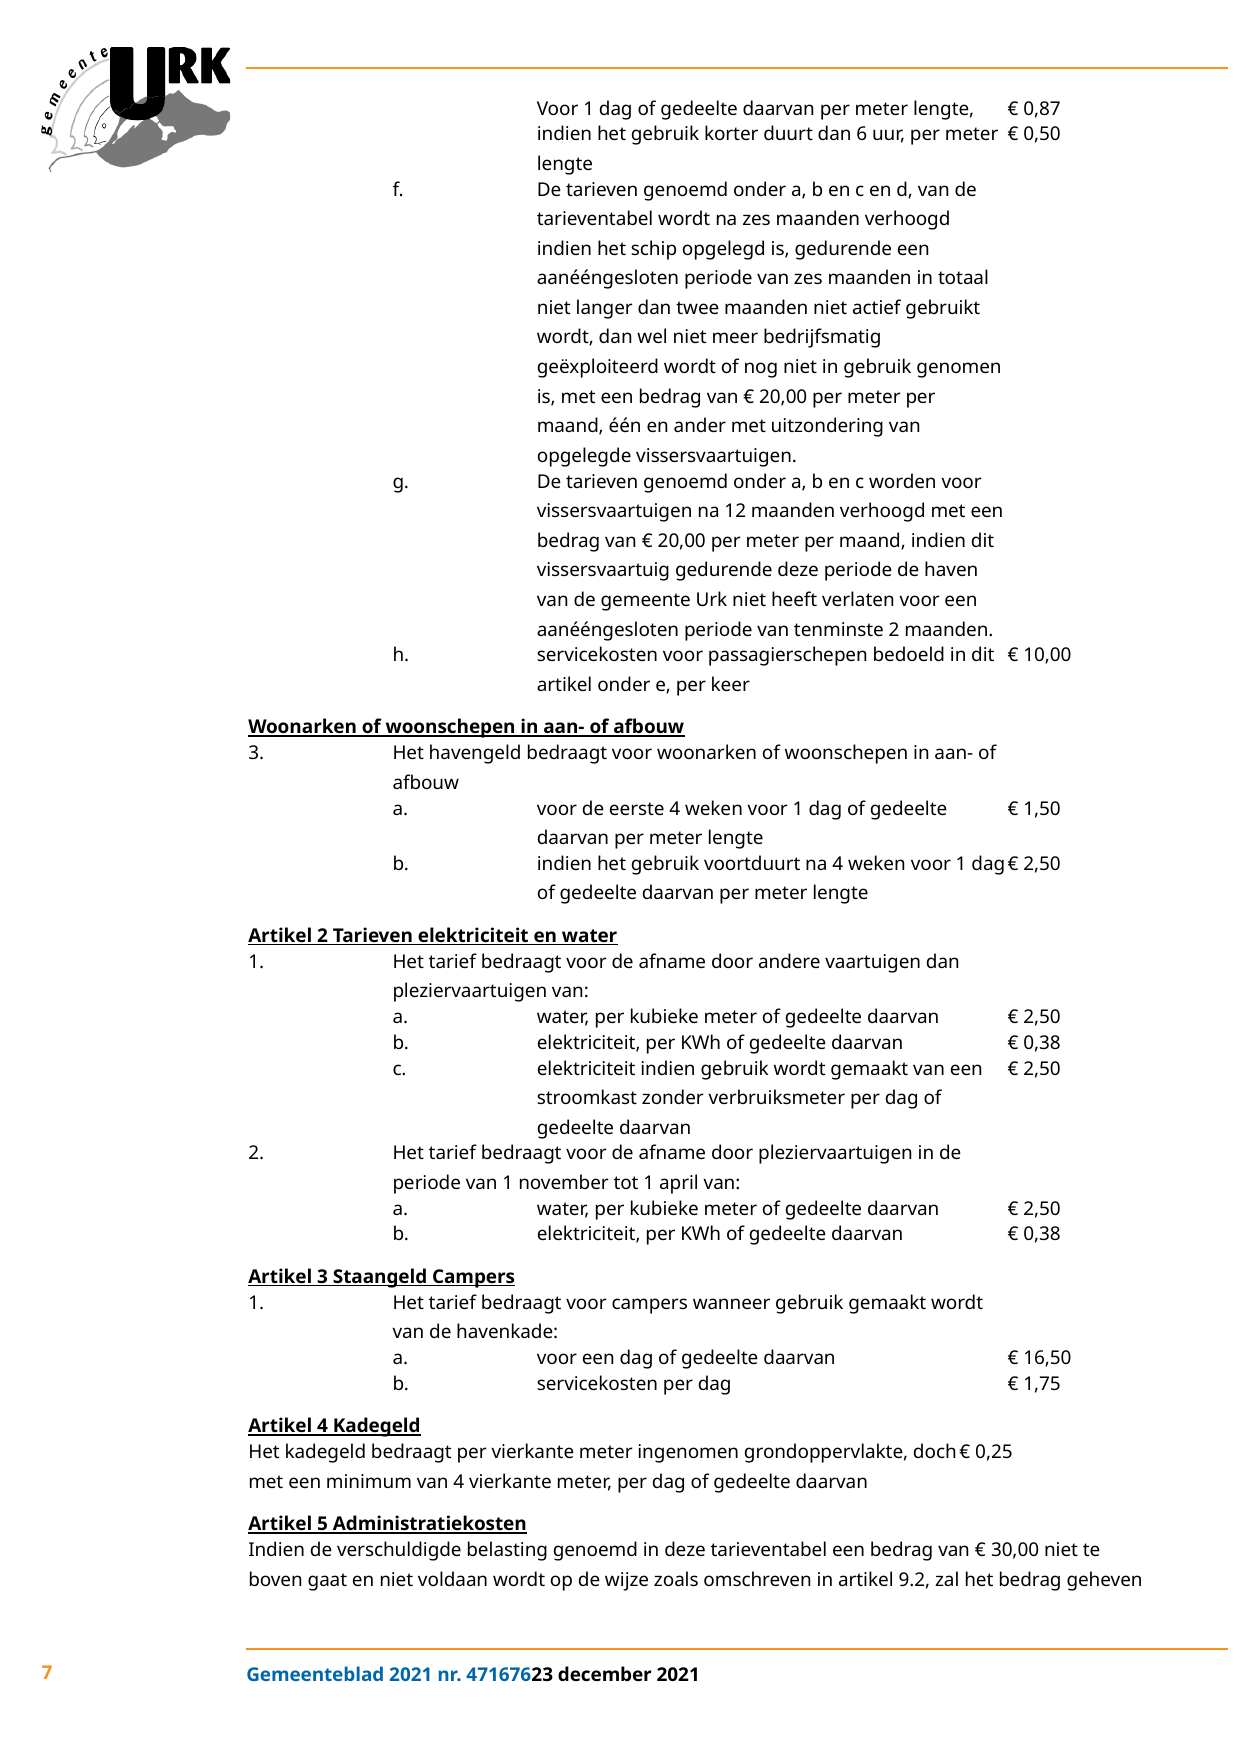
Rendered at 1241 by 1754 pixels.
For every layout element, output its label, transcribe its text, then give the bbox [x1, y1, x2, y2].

text Artikel 5 Administratiekosten [248, 1510, 1152, 1536]
table_cell [1007, 176, 1152, 468]
table_cell [248, 95, 392, 121]
table_cell De tarieven genoemd onder a, b en c worden voor vissersvaartuigen na 12 maanden verhoogd met een bedrag van € 20,00 per meter per maand, indien dit vissersvaartuig gedurende deze periode de haven van de gemeente Urk niet heeft verlaten voor een aanééngesloten periode van tenminste 2 maanden. [537, 468, 1007, 641]
table_header Het tarief bedraagt voor campers wanneer gebruik gemaakt wordt van de havenkade: [392, 1289, 1007, 1344]
table_cell water, per kubieke meter of gedeelte daarvan [537, 1003, 1007, 1029]
table_cell € 2,50 [1007, 850, 1152, 905]
table_cell h. [392, 641, 537, 697]
table_cell b. [392, 1029, 537, 1055]
table_cell voor een dag of gedeelte daarvan [537, 1344, 1007, 1370]
text Artikel 3 Staangeld Campers [248, 1263, 1152, 1289]
table_cell b. [392, 1221, 537, 1246]
table_cell servicekosten per dag [537, 1370, 1007, 1396]
table_cell [1007, 1140, 1152, 1195]
table_cell [248, 1195, 392, 1221]
table_cell f. [392, 176, 537, 468]
table_header 3. [248, 739, 392, 795]
table_cell voor de eerste 4 weken voor 1 dag of gedeelte daarvan per meter lengte [537, 795, 1007, 850]
table_cell [392, 95, 537, 121]
text Indien de verschuldigde belasting genoemd in deze tarieventabel een bedrag van € 30,00 niet te boven gaat en niet voldaan wordt op de wijze zoals omschreven in artikel 9.2, zal het bedrag geheven [248, 1536, 1152, 1591]
table_header [1007, 739, 1152, 795]
table_cell Voor 1 dag of gedeelte daarvan per meter lengte, [537, 95, 1007, 121]
table_cell water, per kubieke meter of gedeelte daarvan [537, 1195, 1007, 1221]
table_cell g. [392, 468, 537, 641]
table_cell [248, 1344, 392, 1370]
table_cell a. [392, 1003, 537, 1029]
table_cell € 2,50 [1007, 1195, 1152, 1221]
text Artikel 2 Tarieven elektriciteit en water [248, 922, 1152, 948]
table_cell elektriciteit indien gebruik wordt gemaakt van een stroomkast zonder verbruiksmeter per dag of gedeelte daarvan [537, 1055, 1007, 1139]
table_cell elektriciteit, per KWh of gedeelte daarvan [537, 1029, 1007, 1055]
table_cell € 16,50 [1007, 1344, 1152, 1370]
table_cell [248, 176, 392, 468]
table_cell [248, 1029, 392, 1055]
table_cell a. [392, 795, 537, 850]
table_cell b. [392, 850, 537, 905]
table_header € 0,25 [959, 1438, 1152, 1494]
text Artikel 4 Kadegeld [248, 1412, 1152, 1438]
table_header 1. [248, 1289, 392, 1344]
table_cell € 2,50 [1007, 1003, 1152, 1029]
table_cell [248, 468, 392, 641]
table_cell [248, 795, 392, 850]
table_cell De tarieven genoemd onder a, b en c en d, van de tarieventabel wordt na zes maanden verhoogd indien het schip opgelegd is, gedurende een aanééngesloten periode van zes maanden in totaal niet langer dan twee maanden niet actief gebruikt wordt, dan wel niet meer bedrijfsmatig geëxploiteerd wordt of nog niet in gebruik genomen is, met een bedrag van € 20,00 per meter per maand, één en ander met uitzondering van opgelegde vissersvaartuigen. [537, 176, 1007, 468]
picture [41, 47, 231, 172]
table_cell a. [392, 1344, 537, 1370]
text Woonarken of woonschepen in aan- of afbouw [248, 713, 1152, 739]
table_cell [248, 850, 392, 905]
table_cell € 0,50 [1007, 121, 1152, 176]
table_cell [1007, 468, 1152, 641]
table_cell [248, 1370, 392, 1396]
table_cell elektriciteit, per KWh of gedeelte daarvan [537, 1221, 1007, 1246]
table_cell 2. [248, 1140, 392, 1195]
table_cell € 1,50 [1007, 795, 1152, 850]
table_cell b. [392, 1370, 537, 1396]
table_cell [248, 1221, 392, 1246]
table_header 1. [248, 948, 392, 1003]
table_header [1007, 1289, 1152, 1344]
table_cell indien het gebruik korter duurt dan 6 uur, per meter lengte [537, 121, 1007, 176]
table_cell c. [392, 1055, 537, 1139]
table_cell indien het gebruik voortduurt na 4 weken voor 1 dag of gedeelte daarvan per meter lengte [537, 850, 1007, 905]
table_header [1007, 948, 1152, 1003]
table_header Het kadegeld bedraagt per vierkante meter ingenomen grondoppervlakte, doch met een minimum van 4 vierkante meter, per dag of gedeelte daarvan [248, 1438, 959, 1494]
table_cell [248, 641, 392, 697]
table_header Het havengeld bedraagt voor woonarken of woonschepen in aan- of afbouw [392, 739, 1007, 795]
table_cell € 10,00 [1007, 641, 1152, 697]
table_cell € 1,75 [1007, 1370, 1152, 1396]
table_cell [248, 1003, 392, 1029]
table_cell € 0,87 [1007, 95, 1152, 121]
table_cell € 2,50 [1007, 1055, 1152, 1139]
table_cell [248, 1055, 392, 1139]
table_cell [392, 121, 537, 176]
table_cell € 0,38 [1007, 1221, 1152, 1246]
table_header Het tarief bedraagt voor de afname door andere vaartuigen dan pleziervaartuigen van: [392, 948, 1007, 1003]
table_cell a. [392, 1195, 537, 1221]
table_cell Het tarief bedraagt voor de afname door pleziervaartuigen in de periode van 1 november tot 1 april van: [392, 1140, 1007, 1195]
table_cell € 0,38 [1007, 1029, 1152, 1055]
table_cell [248, 121, 392, 176]
table_cell servicekosten voor passagierschepen bedoeld in dit artikel onder e, per keer [537, 641, 1007, 697]
